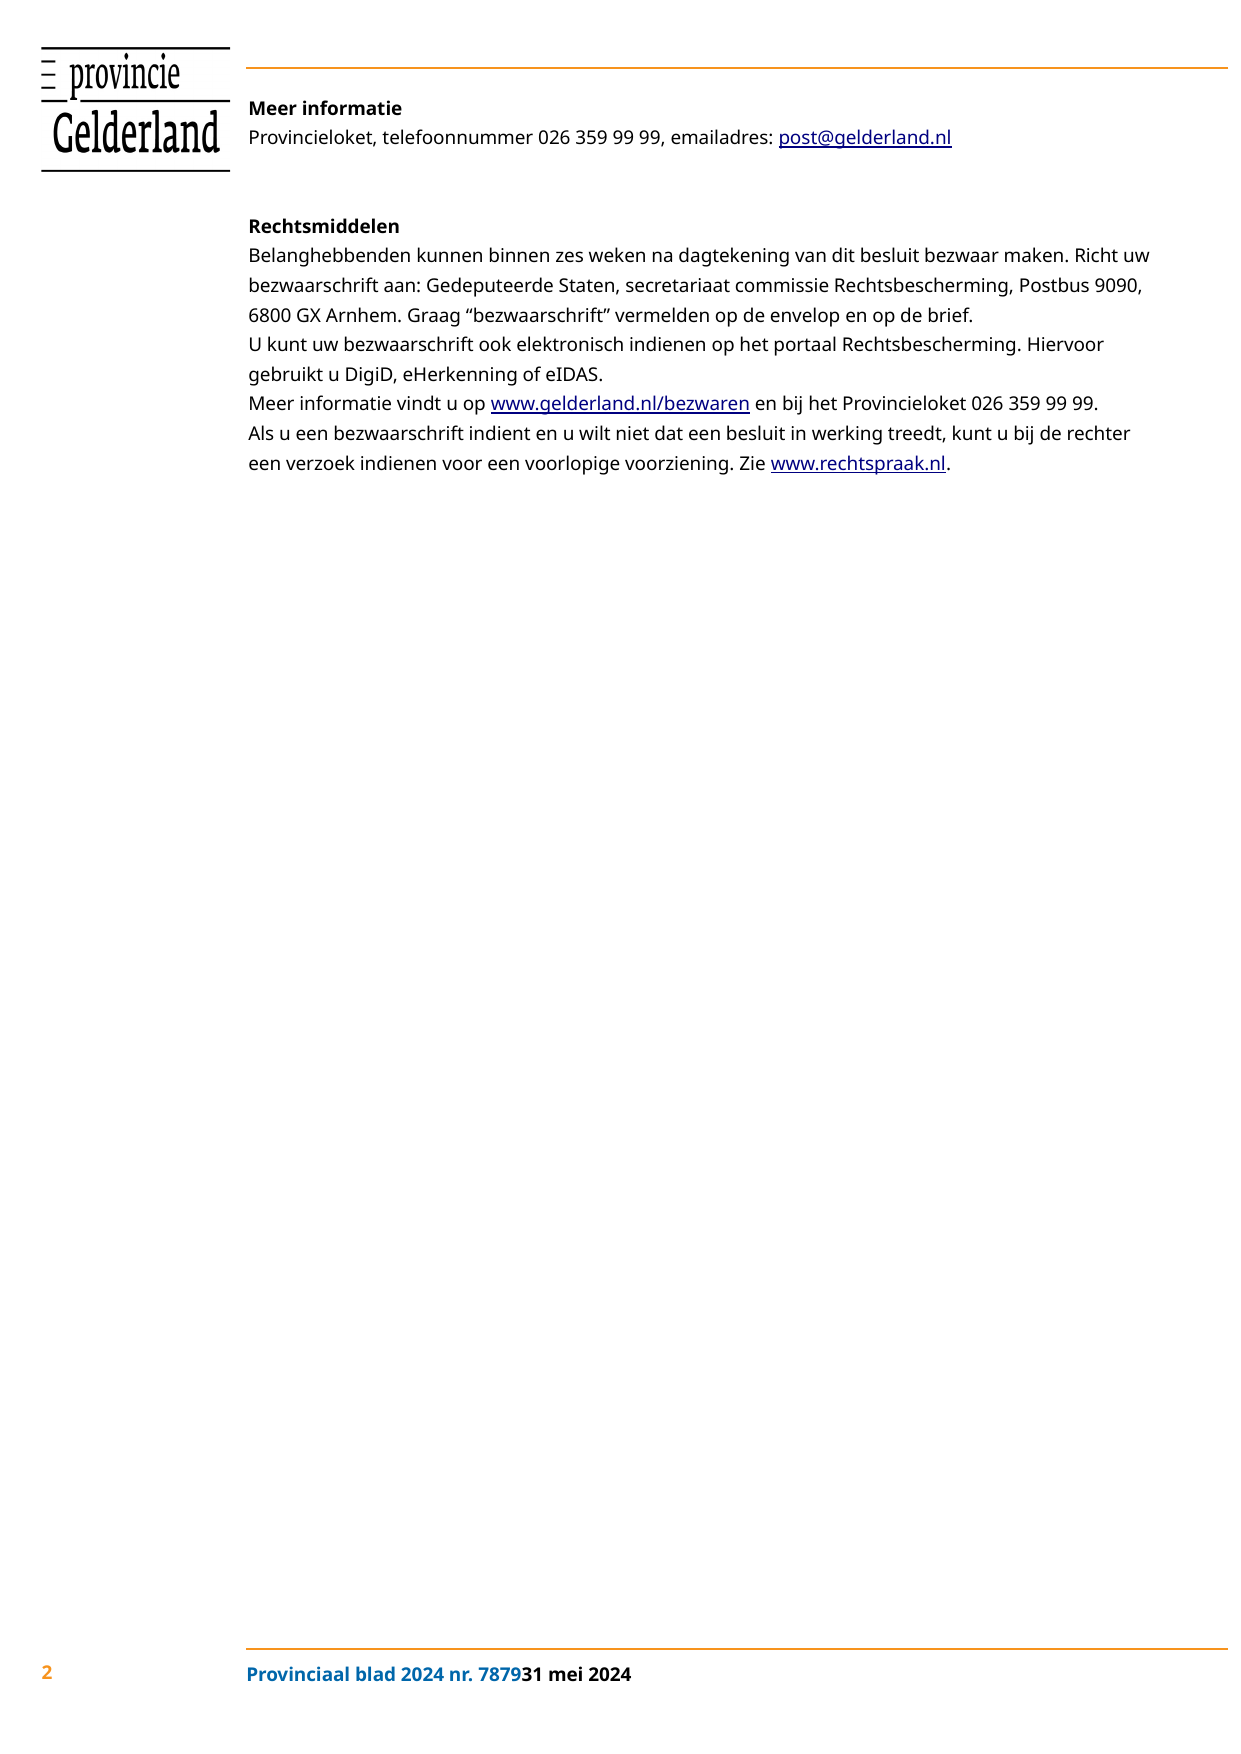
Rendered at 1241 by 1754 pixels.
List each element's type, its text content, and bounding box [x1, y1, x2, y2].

text Belanghebbenden kunnen binnen zes weken na dagtekening van dit besluit bezwaar maken. Richt uw bezwaarschrift aan: Gedeputeerde Staten, secretariaat commissie Rechtsbescherming, Postbus 9090, 6800 GX Arnhem. Graag “bezwaarschrift” vermelden op de envelop en op de brief. [248, 243, 1152, 328]
text Meer informatie [248, 95, 1152, 121]
text Als u een bezwaarschrift indient en u wilt niet dat een besluit in werking treedt, kunt u bij de rechter een verzoek indienen voor een voorlopige voorziening. Zie www.rechtspraak.nl. [248, 420, 1152, 476]
text U kunt uw bezwaarschrift ook elektronisch indienen op het portaal Rechtsbescherming. Hiervoor gebruikt u DigiD, eHerkenning of eIDAS. [248, 331, 1152, 387]
picture [41, 47, 231, 172]
text Meer informatie vindt u op www.gelderland.nl/bezwaren en bij het Provincieloket 026 359 99 99. [248, 391, 1152, 416]
text Rechtsmiddelen [248, 213, 1152, 239]
text Provincieloket, telefoonnummer 026 359 99 99, emailadres: post@gelderland.nl [248, 124, 1152, 150]
